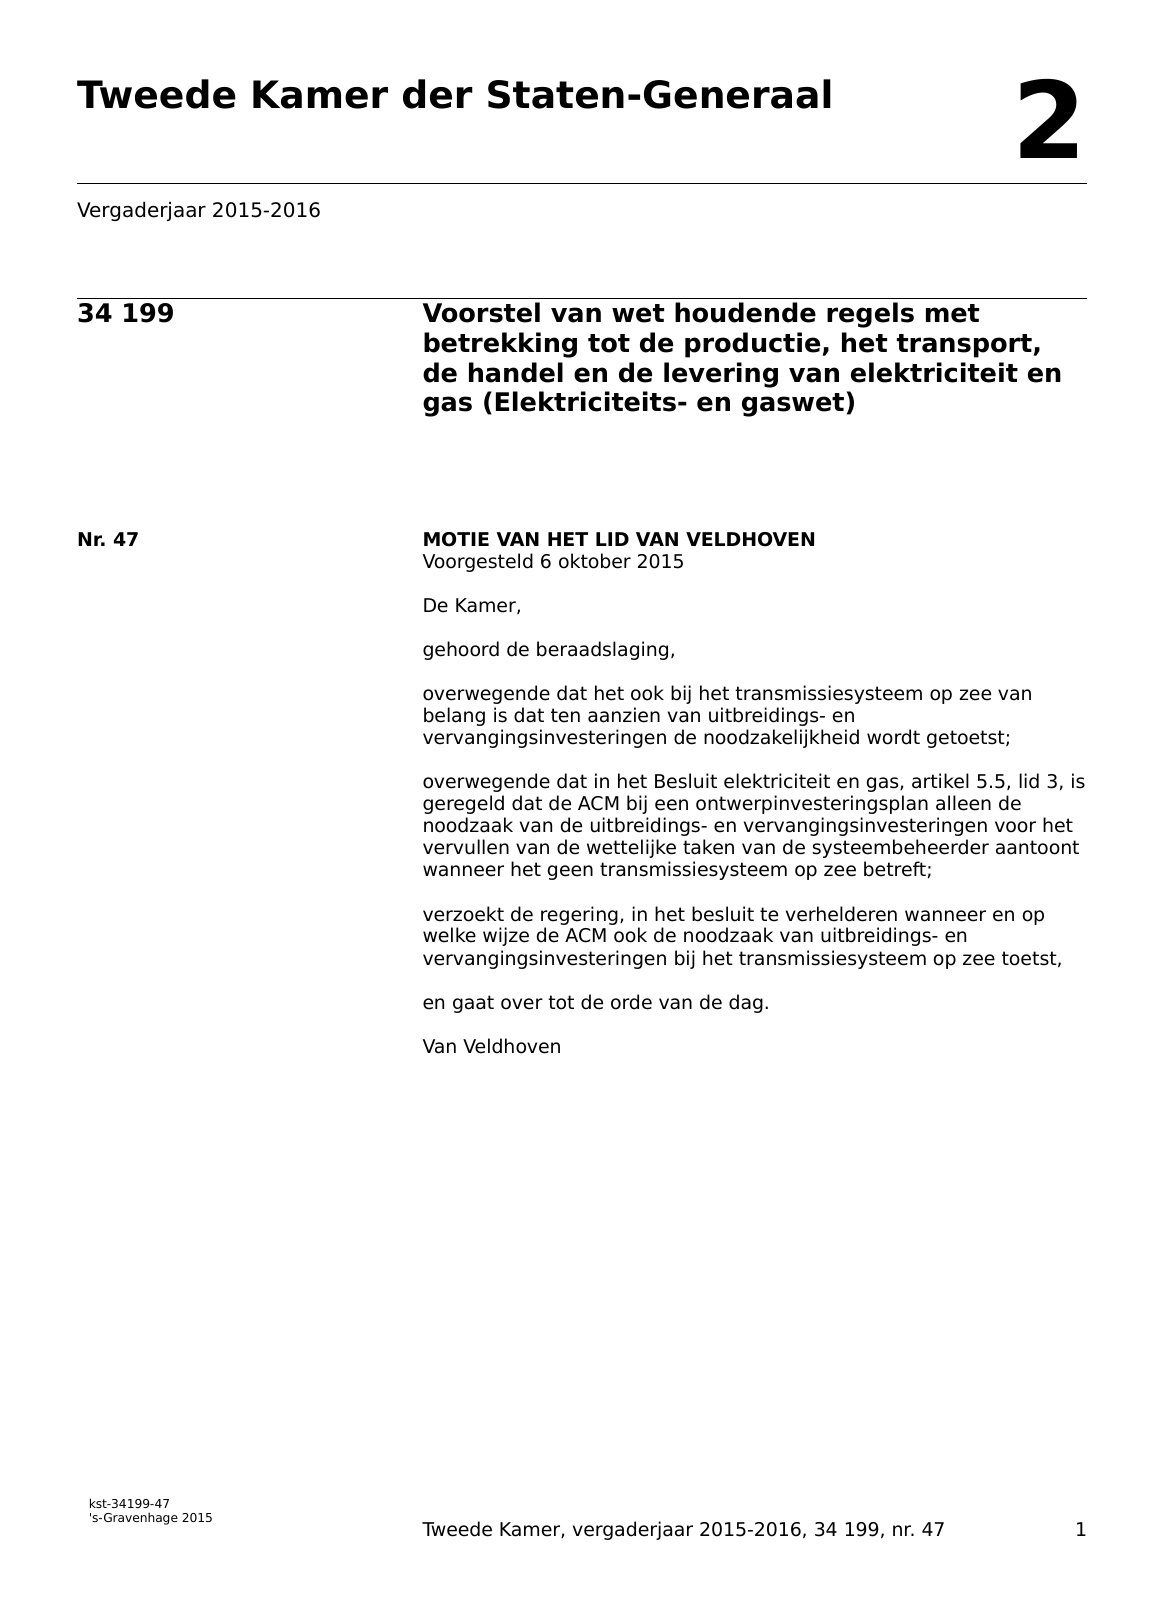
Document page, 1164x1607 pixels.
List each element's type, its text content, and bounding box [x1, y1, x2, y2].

table_header 2 [886, 59, 1087, 183]
text De Kamer, [422, 595, 1087, 617]
text en gaat over tot de orde van de dag. [422, 992, 1087, 1013]
table_cell Vergaderjaar 2015-2016 [77, 184, 1087, 298]
text verzoekt de regering, in het besluit te verhelderen wanneer en op welke wijze de ACM ook de noodzaak van uitbreidings- en vervangingsinvesteringen bij het transmissiesysteem op zee toetst, [422, 903, 1087, 969]
text Voorgesteld 6 oktober 2015 [422, 551, 1087, 573]
text kst-34199-47 [88, 1497, 323, 1511]
subtitle 34 199 Voorstel van wet houdende regels met betrekking tot de productie, het transport, de handel en de levering van elektriciteit en gas (Elektriciteits- en gaswet) [77, 299, 1087, 418]
table_header Tweede Kamer der Staten-Generaal [77, 59, 886, 183]
text 's-Gravenhage 2015 [88, 1511, 323, 1525]
text overwegende dat het ook bij het transmissiesysteem op zee van belang is dat ten aanzien van uitbreidings- en vervangingsinvesteringen de noodzakelijkheid wordt getoetst; [422, 683, 1087, 749]
text gehoord de beraadslaging, [422, 639, 1087, 661]
text overwegende dat in het Besluit elektriciteit en gas, artikel 5.5, lid 3, is geregeld dat de ACM bij een ontwerpinvesteringsplan alleen de noodzaak van de uitbreidings- en vervangingsinvesteringen voor het vervullen van de wettelijke taken van de systeembeheerder aantoont wanneer het geen transmissiesysteem op zee betreft; [422, 771, 1087, 881]
subtitle Nr. 47 MOTIE VAN HET LID VAN VELDHOVEN [77, 529, 1087, 551]
text Van Veldhoven [422, 1036, 1087, 1058]
